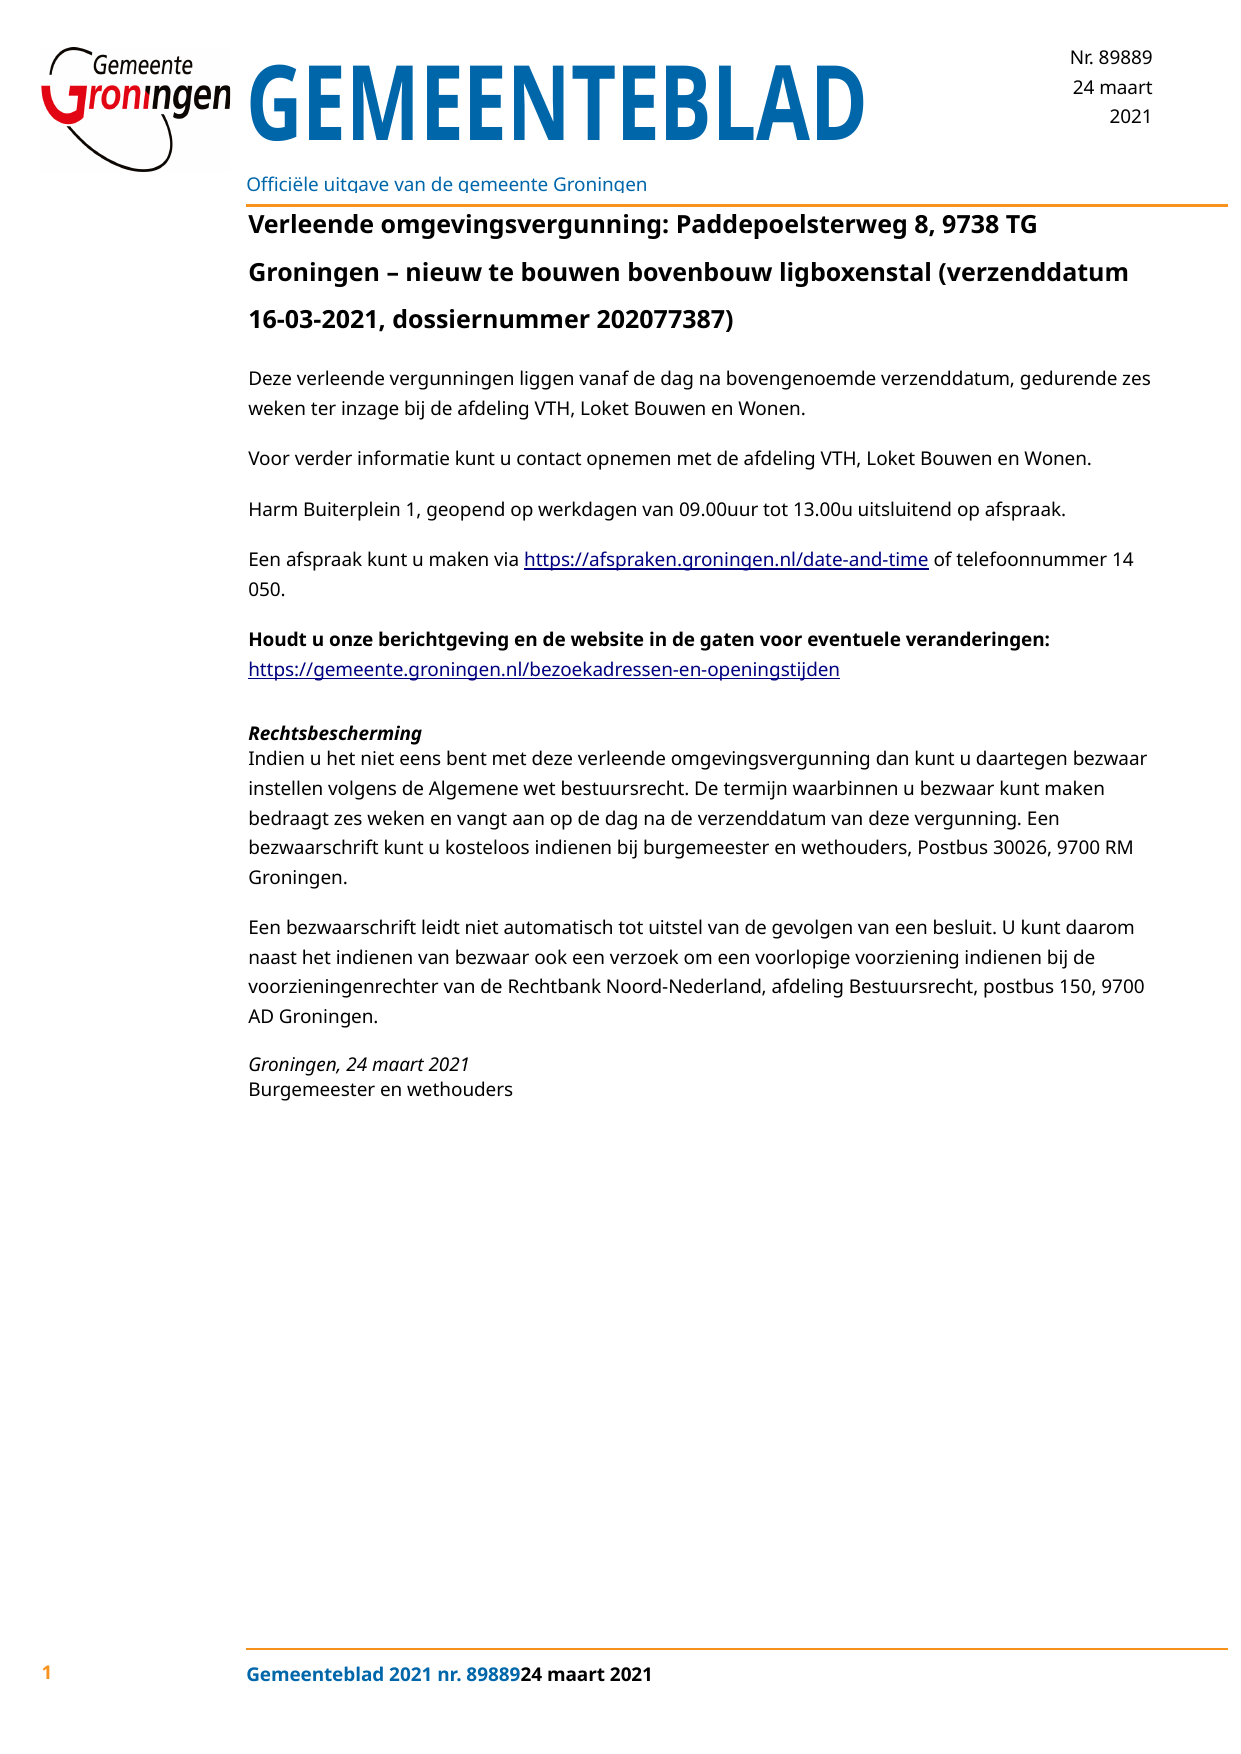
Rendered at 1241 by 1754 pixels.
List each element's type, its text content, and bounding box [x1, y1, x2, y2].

text Harm Buiterplein 1, geopend op werkdagen van 09.00uur tot 13.00u uitsluitend op afspraak. [248, 496, 1152, 522]
text Een afspraak kunt u maken via https://afspraken.groningen.nl/date-and-time of telefoonnummer 14 050. [248, 546, 1152, 602]
text Houdt u onze berichtgeving en de website in de gaten voor eventuele veranderingen: https://gemeente.groningen.nl/bezoekadressen-en-openingstijden [248, 626, 1152, 682]
text Deze verleende vergunningen liggen vanaf de dag na bovengenoemde verzenddatum, gedurende zes weken ter inzage bij de afdeling VTH, Loket Bouwen en Wonen. [248, 366, 1152, 421]
picture [41, 47, 231, 172]
text Voor verder informatie kunt u contact opnemen met de afdeling VTH, Loket Bouwen en Wonen. [248, 446, 1152, 471]
text Rechtsbescherming [248, 720, 1152, 746]
text Verleende omgevingsvergunning: Paddepoelsterweg 8, 9738 TG Groningen – nieuw te bouwen bovenbouw ligboxenstal (verzenddatum 16-03-2021, dossiernummer 202077387) [248, 207, 1152, 336]
text Indien u het niet eens bent met deze verleende omgevingsvergunning dan kunt u daartegen bezwaar instellen volgens de Algemene wet bestuursrecht. De termijn waarbinnen u bezwaar kunt maken bedraagt zes weken en vangt aan op de dag na de verzenddatum van deze vergunning. Een bezwaarschrift kunt u kosteloos indienen bij burgemeester en wethouders, Postbus 30026, 9700 RM Groningen. [248, 746, 1152, 890]
text Groningen, 24 maart 2021 [248, 1051, 1152, 1077]
text Een bezwaarschrift leidt niet automatisch tot uitstel van de gevolgen van een besluit. U kunt daarom naast het indienen van bezwaar ook een verzoek om een voorlopige voorziening indienen bij de voorzieningenrechter van de Rechtbank Noord-Nederland, afdeling Bestuursrecht, postbus 150, 9700 AD Groningen. [248, 914, 1152, 1029]
text Burgemeester en wethouders [248, 1077, 1152, 1102]
